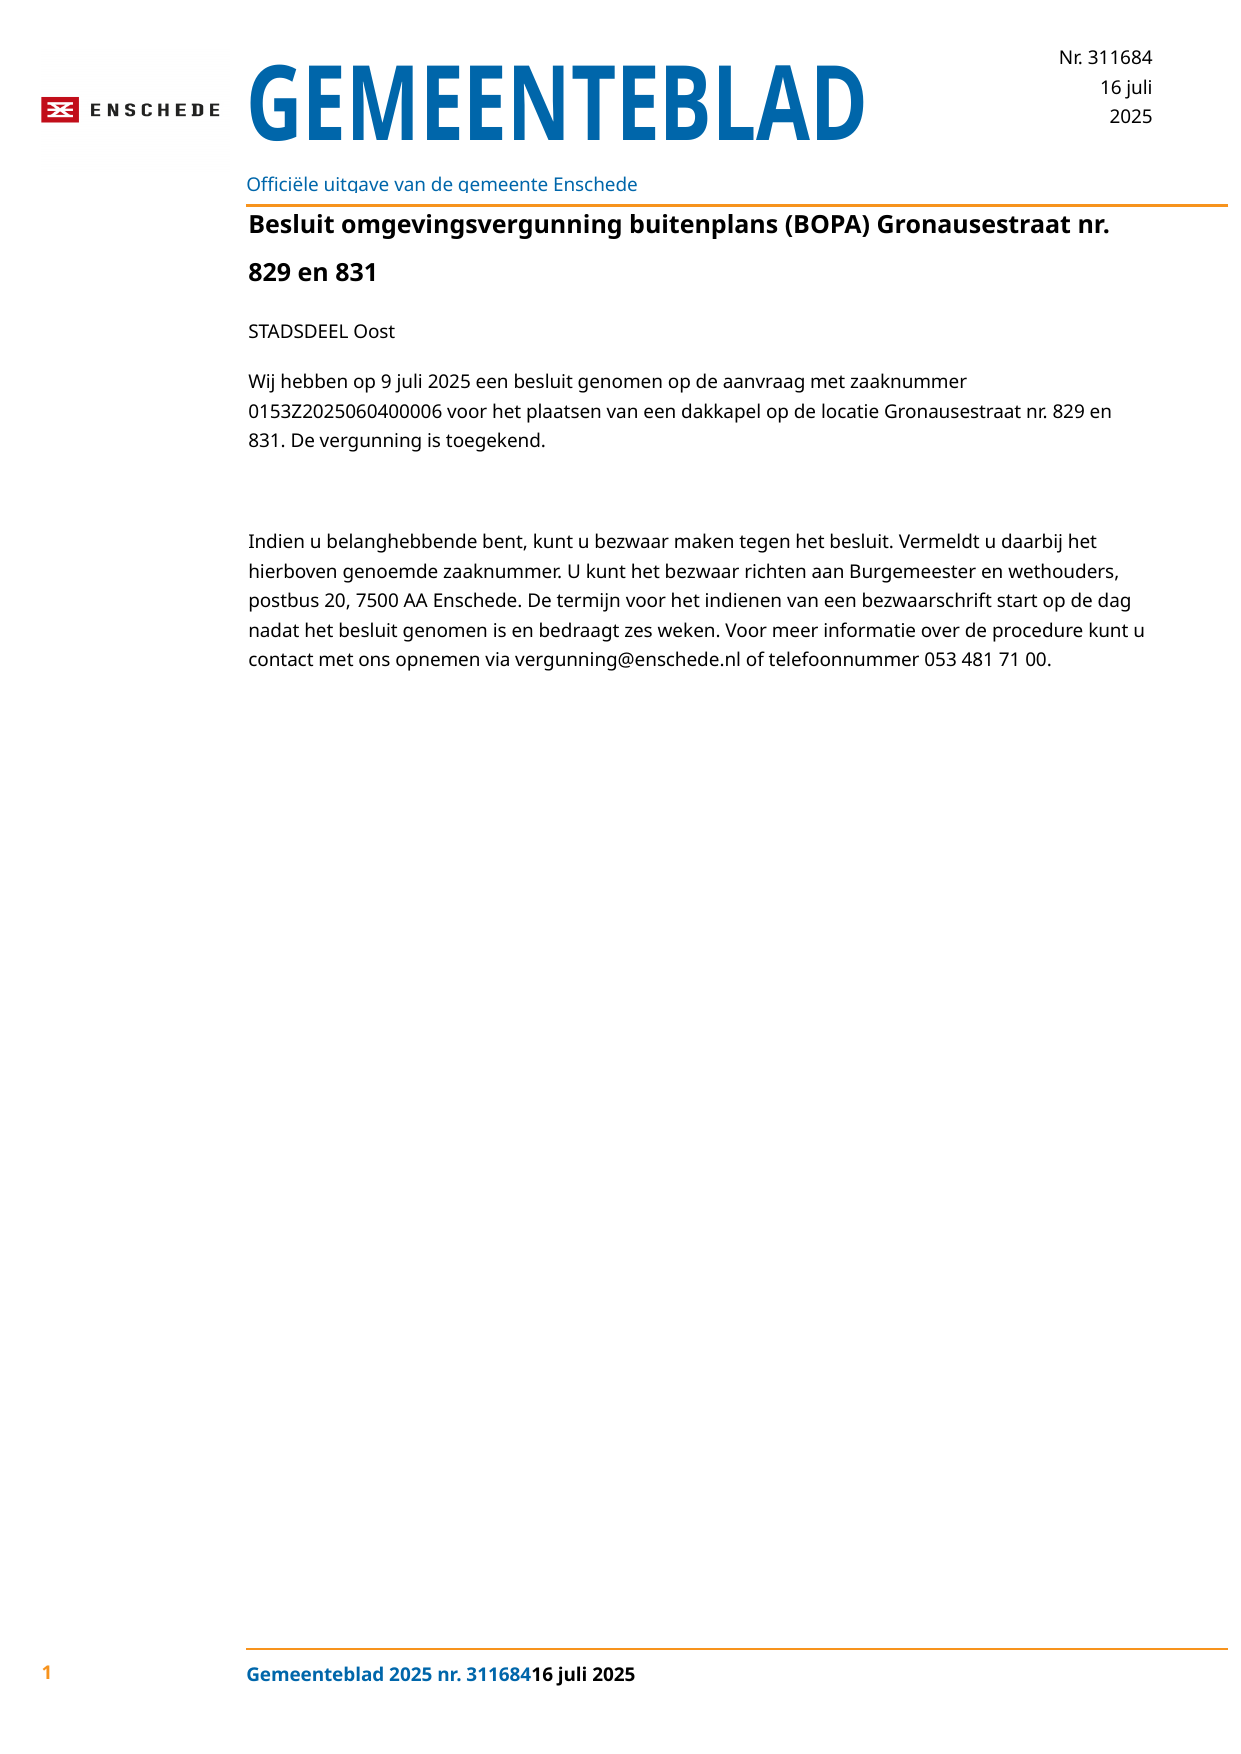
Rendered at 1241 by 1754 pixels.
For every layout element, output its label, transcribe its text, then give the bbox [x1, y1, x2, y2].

text Wij hebben op 9 juli 2025 een besluit genomen op de aanvraag met zaaknummer 0153Z2025060400006 voor het plaatsen van een dakkapel op de locatie Gronausestraat nr. 829 en 831. De vergunning is toegekend. [248, 368, 1152, 453]
text Indien u belanghebbende bent, kunt u bezwaar maken tegen het besluit. Vermeldt u daarbij het hierboven genoemde zaaknummer. U kunt het bezwaar richten aan Burgemeester en wethouders, postbus 20, 7500 AA Enschede. De termijn voor het indienen van een bezwaarschrift start op de dag nadat het besluit genomen is en bedraagt zes weken. Voor meer informatie over de procedure kunt u contact met ons opnemen via vergunning@enschede.nl of telefoonnummer 053 481 71 00. [248, 528, 1152, 672]
text Besluit omgevingsvergunning buitenplans (BOPA) Gronausestraat nr. 829 en 831 [248, 207, 1152, 288]
text STADSDEEL Oost [248, 318, 1152, 344]
picture [41, 47, 231, 172]
